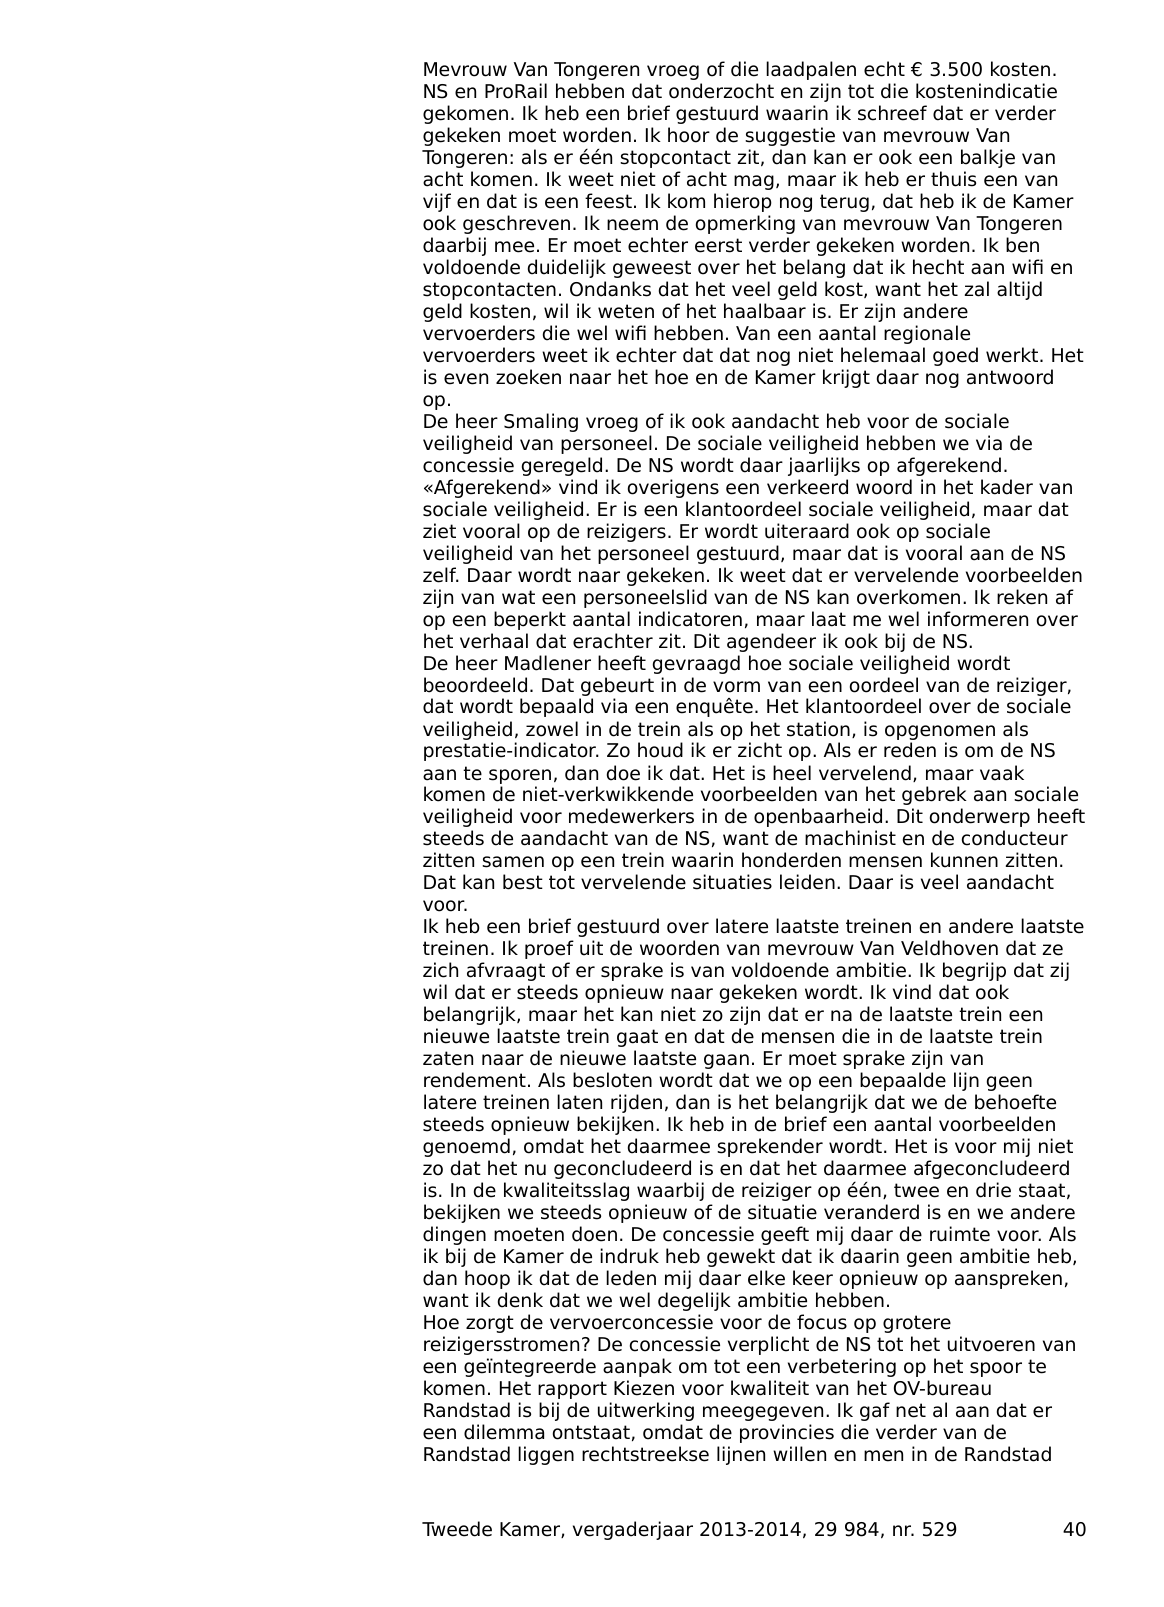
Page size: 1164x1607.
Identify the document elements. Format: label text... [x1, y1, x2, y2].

text Hoe zorgt de vervoerconcessie voor de focus op grotere reizigersstromen? De concessie verplicht de NS tot het uitvoeren van een geïntegreerde aanpak om tot een verbetering op het spoor te komen. Het rapport Kiezen voor kwaliteit van het OV-bureau Randstad is bij de uitwerking meegegeven. Ik gaf net al aan dat er een dilemma ontstaat, omdat de provincies die verder van de Randstad liggen rechtstreekse lijnen willen en men in de Randstad [422, 1312, 1087, 1466]
text De heer Smaling vroeg of ik ook aandacht heb voor de sociale veiligheid van personeel. De sociale veiligheid hebben we via de concessie geregeld. De NS wordt daar jaarlijks op afgerekend. «Afgerekend» vind ik overigens een verkeerd woord in het kader van sociale veiligheid. Er is een klantoordeel sociale veiligheid, maar dat ziet vooral op de reizigers. Er wordt uiteraard ook op sociale veiligheid van het personeel gestuurd, maar dat is vooral aan de NS zelf. Daar wordt naar gekeken. Ik weet dat er vervelende voorbeelden zijn van wat een personeelslid van de NS kan overkomen. Ik reken af op een beperkt aantal indicatoren, maar laat me wel informeren over het verhaal dat erachter zit. Dit agendeer ik ook bij de NS. [422, 411, 1087, 652]
text De heer Madlener heeft gevraagd hoe sociale veiligheid wordt beoordeeld. Dat gebeurt in de vorm van een oordeel van de reiziger, dat wordt bepaald via een enquête. Het klantoordeel over de sociale veiligheid, zowel in de trein als op het station, is opgenomen als prestatie-indicator. Zo houd ik er zicht op. Als er reden is om de NS aan te sporen, dan doe ik dat. Het is heel vervelend, maar vaak komen de niet-verkwikkende voorbeelden van het gebrek aan sociale veiligheid voor medewerkers in de openbaarheid. Dit onderwerp heeft steeds de aandacht van de NS, want de machinist en de conducteur zitten samen op een trein waarin honderden mensen kunnen zitten. Dat kan best tot vervelende situaties leiden. Daar is veel aandacht voor. [422, 652, 1087, 916]
text Mevrouw Van Tongeren vroeg of die laadpalen echt € 3.500 kosten. NS en ProRail hebben dat onderzocht en zijn tot die kostenindicatie gekomen. Ik heb een brief gestuurd waarin ik schreef dat er verder gekeken moet worden. Ik hoor de suggestie van mevrouw Van Tongeren: als er één stopcontact zit, dan kan er ook een balkje van acht komen. Ik weet niet of acht mag, maar ik heb er thuis een van vijf en dat is een feest. Ik kom hierop nog terug, dat heb ik de Kamer ook geschreven. Ik neem de opmerking van mevrouw Van Tongeren daarbij mee. Er moet echter eerst verder gekeken worden. Ik ben voldoende duidelijk geweest over het belang dat ik hecht aan wifi en stopcontacten. Ondanks dat het veel geld kost, want het zal altijd geld kosten, wil ik weten of het haalbaar is. Er zijn andere vervoerders die wel wifi hebben. Van een aantal regionale vervoerders weet ik echter dat dat nog niet helemaal goed werkt. Het is even zoeken naar het hoe en de Kamer krijgt daar nog antwoord op. [422, 59, 1087, 411]
text Ik heb een brief gestuurd over latere laatste treinen en andere laatste treinen. Ik proef uit de woorden van mevrouw Van Veldhoven dat ze zich afvraagt of er sprake is van voldoende ambitie. Ik begrijp dat zij wil dat er steeds opnieuw naar gekeken wordt. Ik vind dat ook belangrijk, maar het kan niet zo zijn dat er na de laatste trein een nieuwe laatste trein gaat en dat de mensen die in de laatste trein zaten naar de nieuwe laatste gaan. Er moet sprake zijn van rendement. Als besloten wordt dat we op een bepaalde lijn geen latere treinen laten rijden, dan is het belangrijk dat we de behoefte steeds opnieuw bekijken. Ik heb in de brief een aantal voorbeelden genoemd, omdat het daarmee sprekender wordt. Het is voor mij niet zo dat het nu geconcludeerd is en dat het daarmee afgeconcludeerd is. In de kwaliteitsslag waarbij de reiziger op één, twee en drie staat, bekijken we steeds opnieuw of de situatie veranderd is en we andere dingen moeten doen. De concessie geeft mij daar de ruimte voor. Als ik bij de Kamer de indruk heb gewekt dat ik daarin geen ambitie heb, dan hoop ik dat de leden mij daar elke keer opnieuw op aanspreken, want ik denk dat we wel degelijk ambitie hebben. [422, 916, 1087, 1312]
